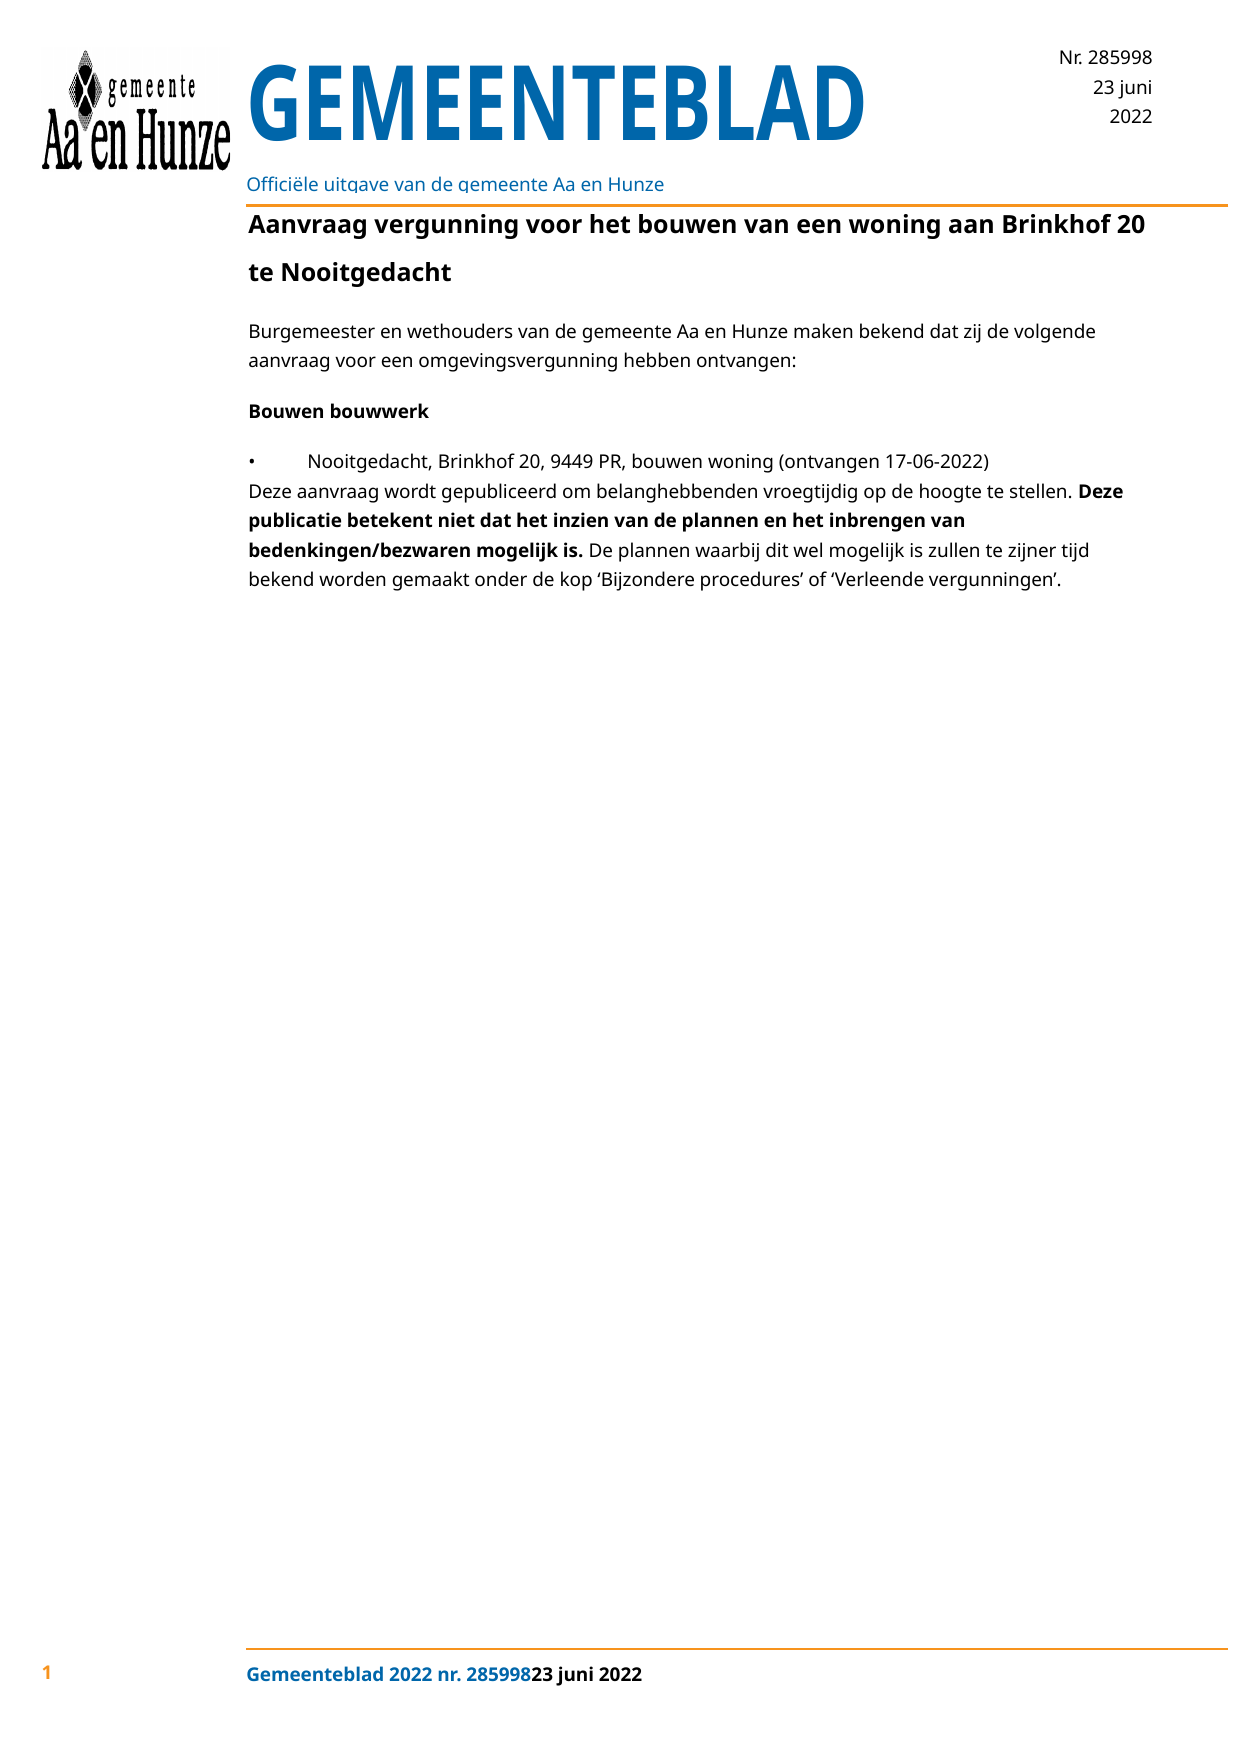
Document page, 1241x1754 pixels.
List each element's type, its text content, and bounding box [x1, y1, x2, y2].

text Deze aanvraag wordt gepubliceerd om belanghebbenden vroegtijdig op de hoogte te stellen. Deze publicatie betekent niet dat het inzien van de plannen en het inbrengen van bedenkingen/bezwaren mogelijk is. De plannen waarbij dit wel mogelijk is zullen te zijner tijd bekend worden gemaakt onder de kop ‘Bijzondere procedures’ of ‘Verleende vergunningen’. [248, 478, 1152, 592]
text Burgemeester en wethouders van de gemeente Aa en Hunze maken bekend dat zij de volgende aanvraag voor een omgevingsvergunning hebben ontvangen: [248, 318, 1152, 373]
list Nooitgedacht, Brinkhof 20, 9449 PR, bouwen woning (ontvangen 17-06-2022) [248, 448, 1152, 474]
text Bouwen bouwwerk [248, 398, 1152, 424]
picture [41, 47, 231, 172]
text Aanvraag vergunning voor het bouwen van een woning aan Brinkhof 20 te Nooitgedacht [248, 207, 1152, 288]
